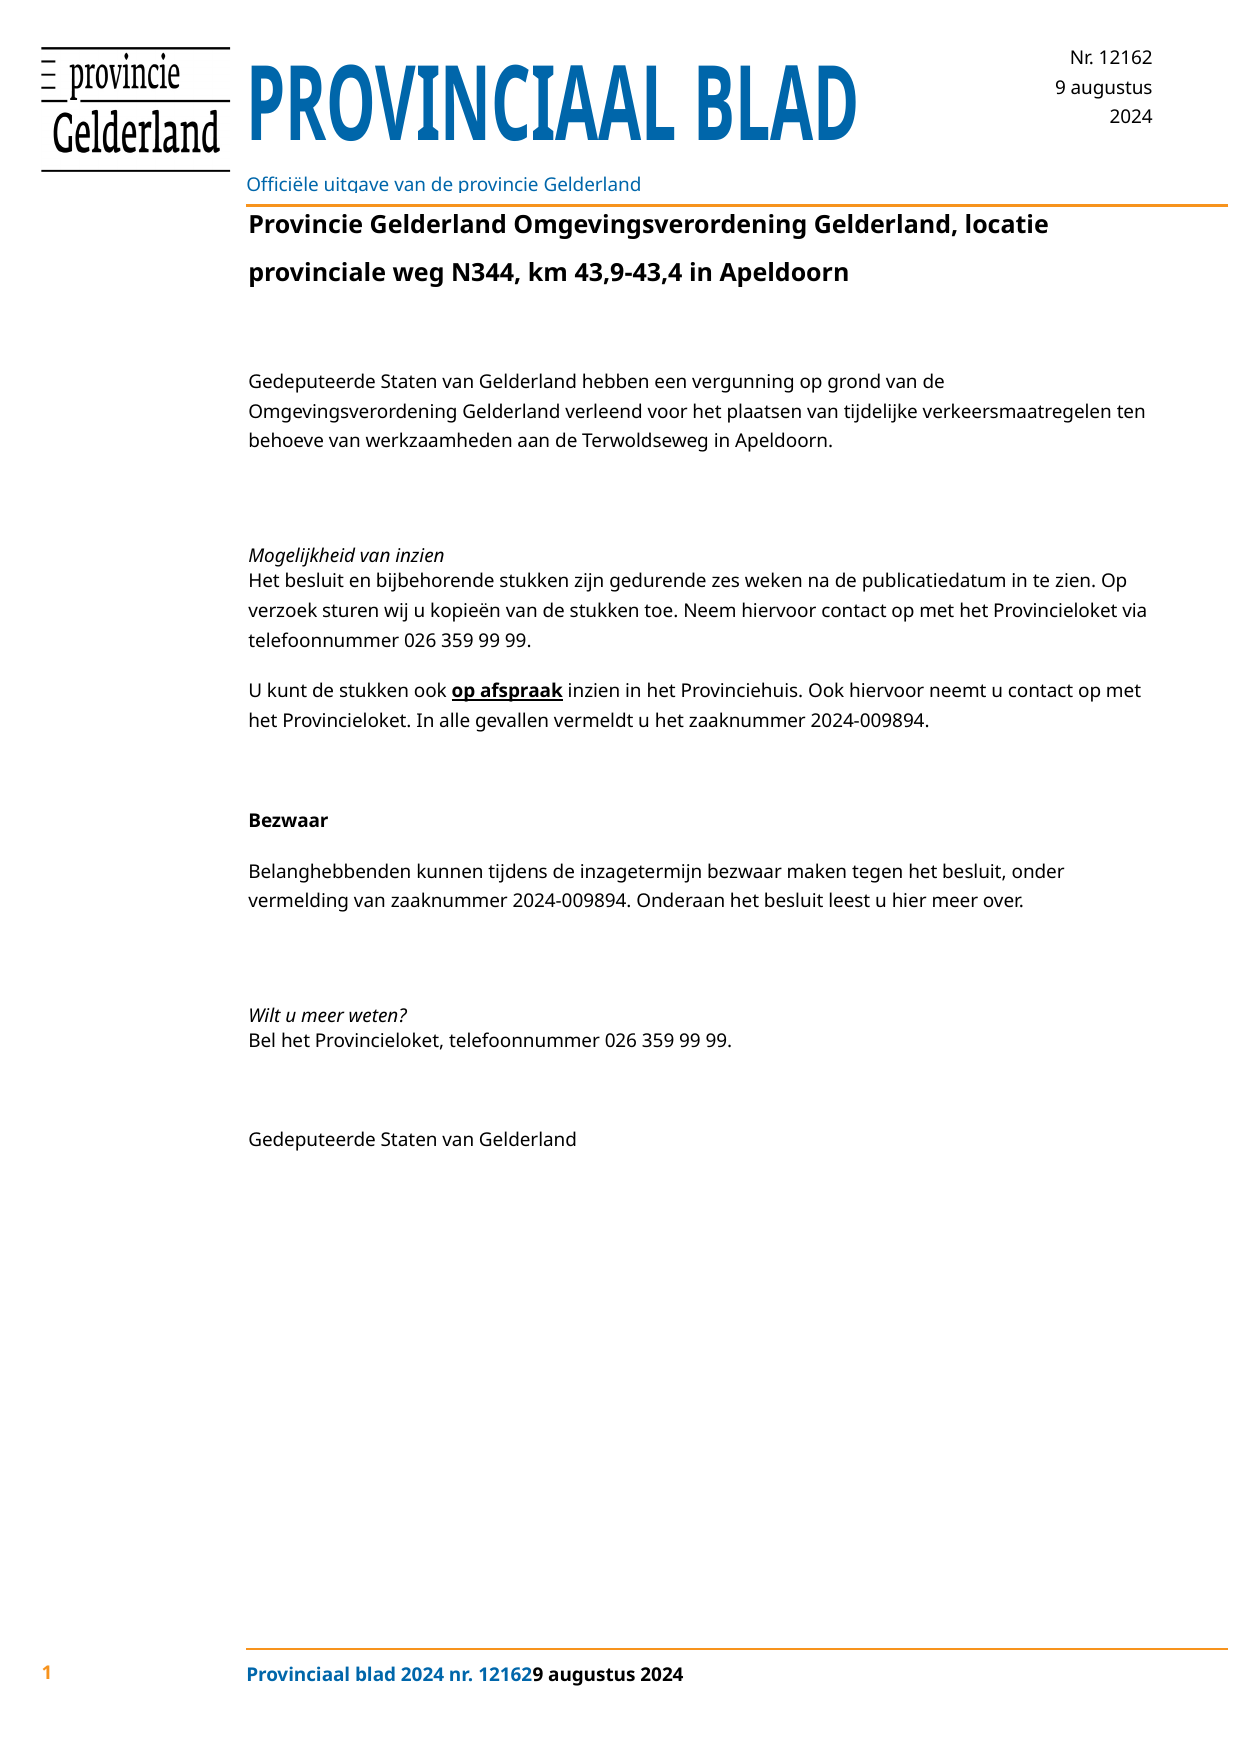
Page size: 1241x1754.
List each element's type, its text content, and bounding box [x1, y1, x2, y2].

text Wilt u meer weten? [248, 1002, 1152, 1028]
text Mogelijkheid van inzien [248, 542, 1152, 568]
text Belanghebbenden kunnen tijdens de inzagetermijn bezwaar maken tegen het besluit, onder vermelding van zaaknummer 2024-009894. Onderaan het besluit leest u hier meer over. [248, 858, 1152, 913]
text Gedeputeerde Staten van Gelderland [248, 1126, 1152, 1152]
text Gedeputeerde Staten van Gelderland hebben een vergunning op grond van de Omgevingsverordening Gelderland verleend voor het plaatsen van tijdelijke verkeersmaatregelen ten behoeve van werkzaamheden aan de Terwoldseweg in Apeldoorn. [248, 368, 1152, 453]
text Provincie Gelderland Omgevingsverordening Gelderland, locatie provinciale weg N344, km 43,9-43,4 in Apeldoorn [248, 207, 1152, 288]
picture [41, 47, 231, 172]
text U kunt de stukken ook op afspraak inzien in het Provinciehuis. Ook hiervoor neemt u contact op met het Provincieloket. In alle gevallen vermeldt u het zaaknummer 2024-009894. [248, 677, 1152, 732]
text Bel het Provincieloket, telefoonnummer 026 359 99 99. [248, 1028, 1152, 1053]
text Het besluit en bijbehorende stukken zijn gedurende zes weken na de publicatiedatum in te zien. Op verzoek sturen wij u kopieën van de stukken toe. Neem hiervoor contact op met het Provincieloket via telefoonnummer 026 359 99 99. [248, 568, 1152, 652]
text Bezwaar [248, 808, 1152, 833]
